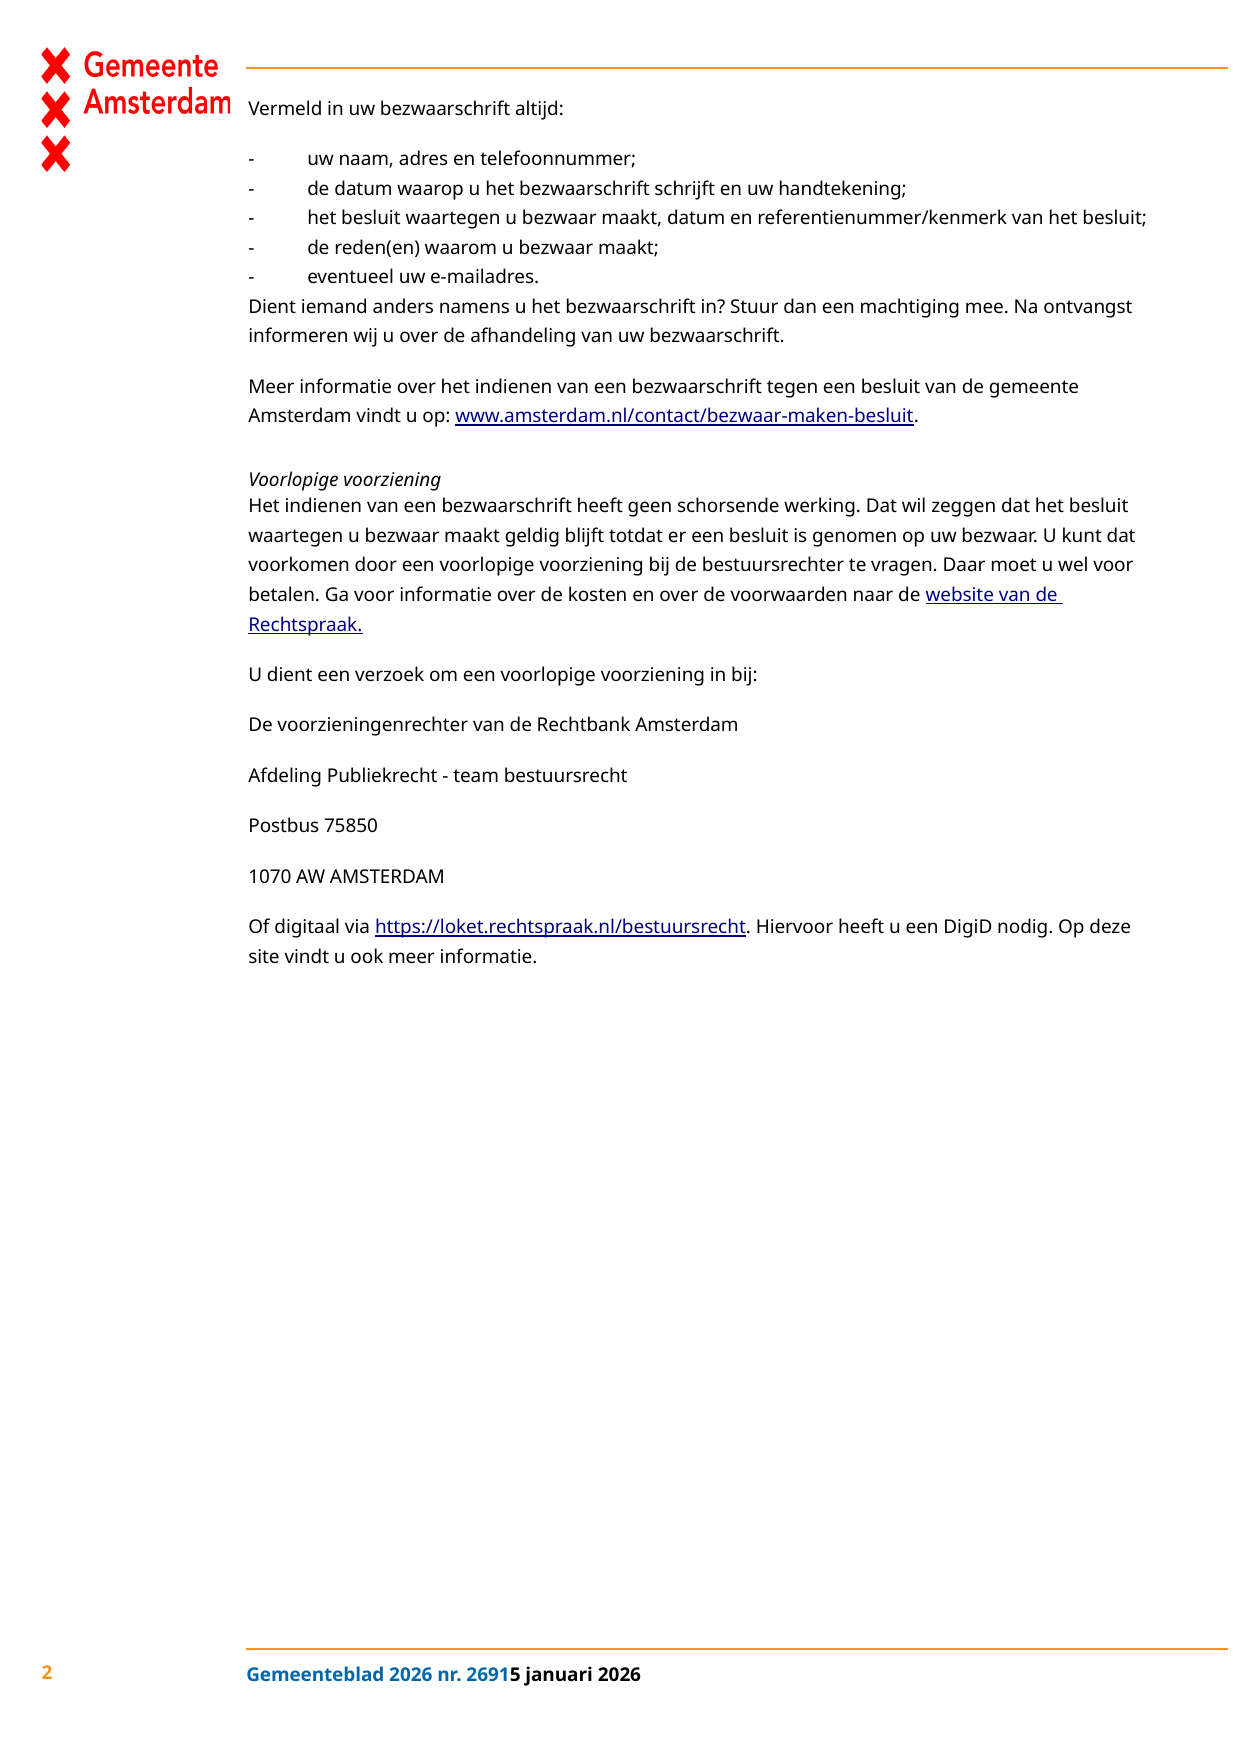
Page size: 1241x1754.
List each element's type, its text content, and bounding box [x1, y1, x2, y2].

text Meer informatie over het indienen van een bezwaarschrift tegen een besluit van de gemeente Amsterdam vindt u op: www.amsterdam.nl/contact/bezwaar-maken-besluit. [248, 373, 1152, 428]
list eventueel uw e-mailadres. [248, 263, 1152, 289]
list het besluit waartegen u bezwaar maakt, datum en referentienummer/kenmerk van het besluit; [248, 204, 1152, 230]
text Dient iemand anders namens u het bezwaarschrift in? Stuur dan een machtiging mee. Na ontvangst informeren wij u over de afhandeling van uw bezwaarschrift. [248, 293, 1152, 348]
text U dient een verzoek om een voorlopige voorziening in bij: [248, 661, 1152, 687]
text Voorlopige voorziening [248, 467, 1152, 492]
text Of digitaal via https://loket.rechtspraak.nl/bestuursrecht. Hiervoor heeft u een DigiD nodig. Op deze site vindt u ook meer informatie. [248, 913, 1152, 968]
text Het indienen van een bezwaarschrift heeft geen schorsende werking. Dat wil zeggen dat het besluit waartegen u bezwaar maakt geldig blijft totdat er een besluit is genomen op uw bezwaar. U kunt dat voorkomen door een voorlopige voorziening bij de bestuursrechter te vragen. Daar moet u wel voor betalen. Ga voor informatie over de kosten en over de voorwaarden naar de website van de Rechtspraak. [248, 492, 1152, 636]
text Vermeld in uw bezwaarschrift altijd: [248, 95, 1152, 121]
text De voorzieningenrechter van de Rechtbank Amsterdam [248, 712, 1152, 737]
text Postbus 75850 [248, 812, 1152, 838]
picture [41, 47, 231, 172]
text Afdeling Publiekrecht - team bestuursrecht [248, 762, 1152, 788]
list de datum waarop u het bezwaarschrift schrijft en uw handtekening; [248, 175, 1152, 201]
list uw naam, adres en telefoonnummer; [248, 145, 1152, 171]
text 1070 AW AMSTERDAM [248, 863, 1152, 888]
list de reden(en) waarom u bezwaar maakt; [248, 234, 1152, 260]
